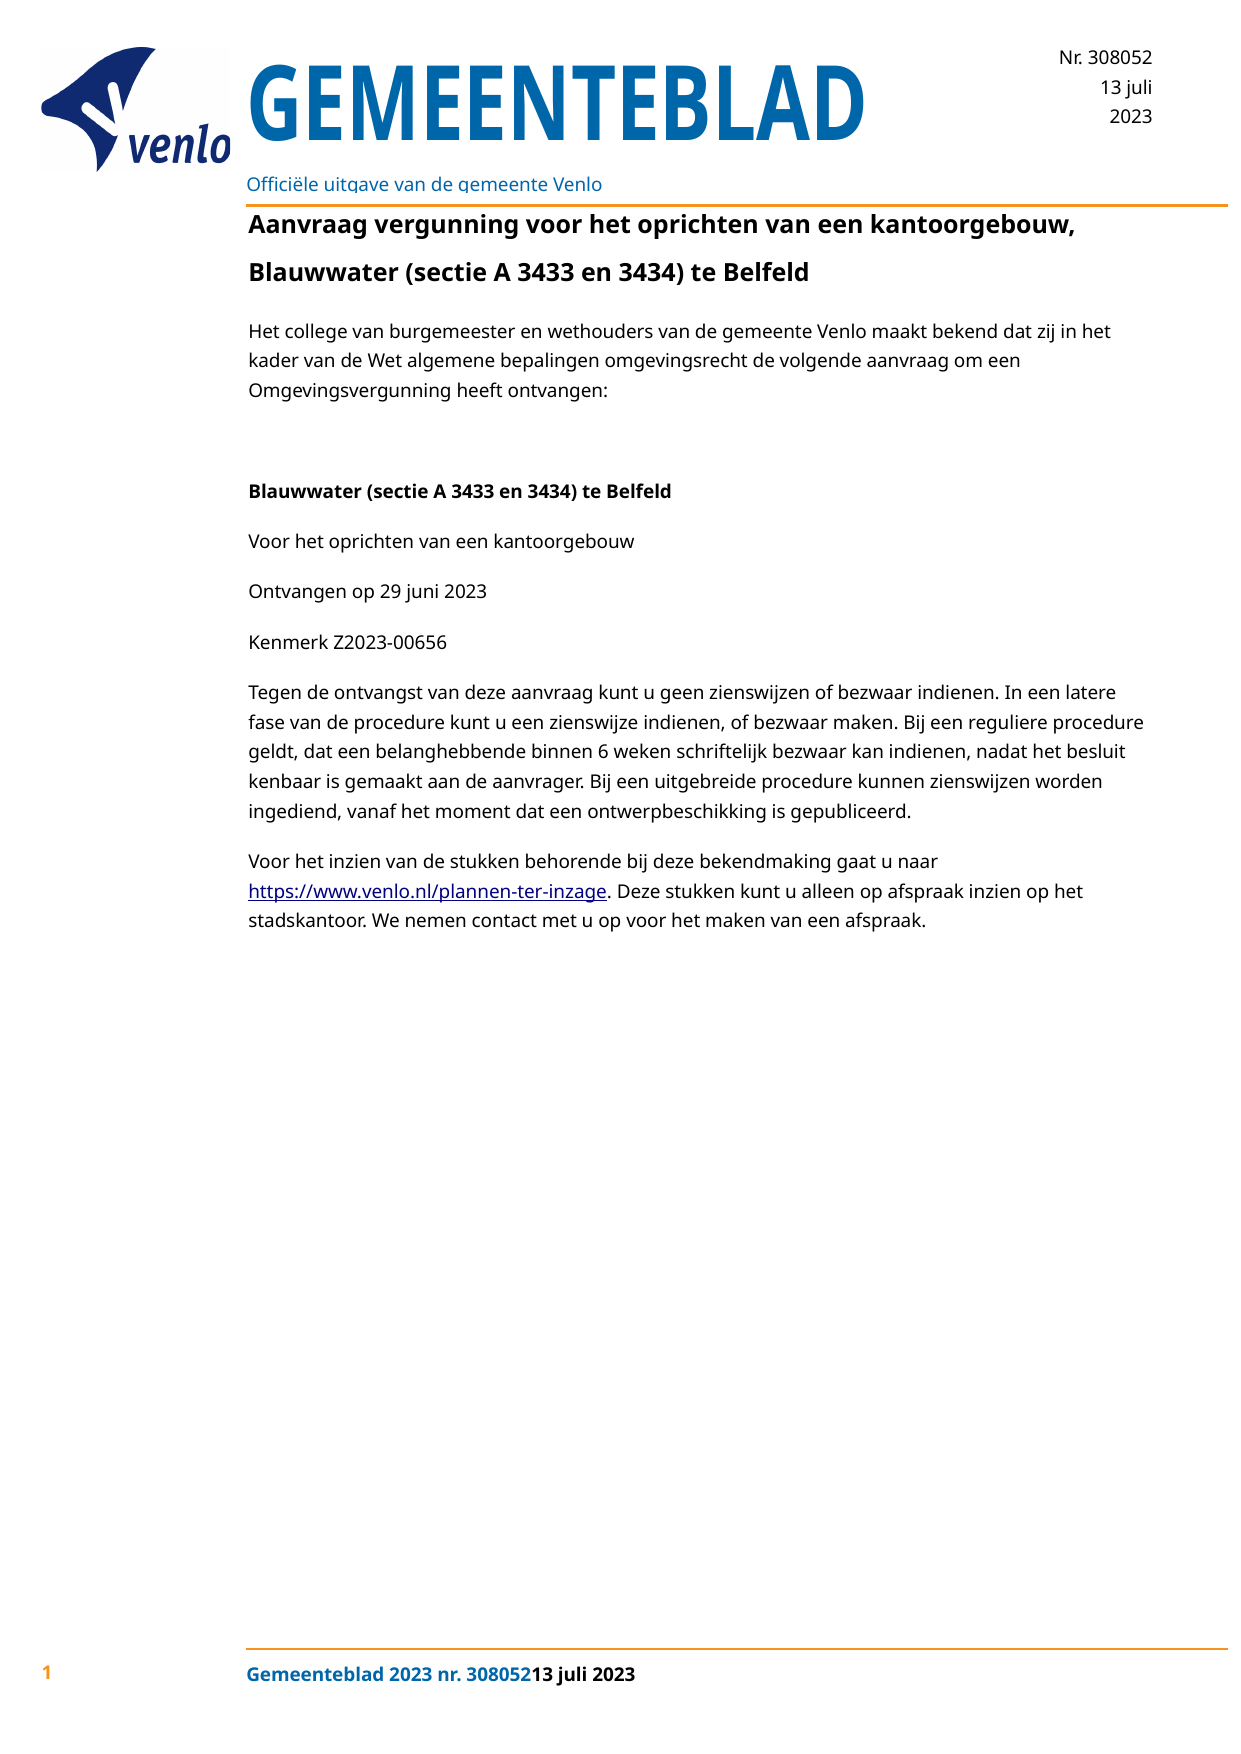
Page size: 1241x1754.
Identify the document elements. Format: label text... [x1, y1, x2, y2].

text Ontvangen op 29 juni 2023 [248, 579, 1152, 604]
text Voor het oprichten van een kantoorgebouw [248, 528, 1152, 554]
text Tegen de ontvangst van deze aanvraag kunt u geen zienswijzen of bezwaar indienen. In een latere fase van de procedure kunt u een zienswijze indienen, of bezwaar maken. Bij een reguliere procedure geldt, dat een belanghebbende binnen 6 weken schriftelijk bezwaar kan indienen, nadat het besluit kenbaar is gemaakt aan de aanvrager. Bij een uitgebreide procedure kunnen zienswijzen worden ingediend, vanaf het moment dat een ontwerpbeschikking is gepubliceerd. [248, 679, 1152, 824]
picture [41, 47, 231, 172]
text Kenmerk Z2023-00656 [248, 629, 1152, 655]
text Het college van burgemeester en wethouders van de gemeente Venlo maakt bekend dat zij in het kader van de Wet algemene bepalingen omgevingsrecht de volgende aanvraag om een Omgevingsvergunning heeft ontvangen: [248, 318, 1152, 403]
text Voor het inzien van de stukken behorende bij deze bekendmaking gaat u naar https://www.venlo.nl/plannen-ter-inzage. Deze stukken kunt u alleen op afspraak inzien op het stadskantoor. We nemen contact met u op voor het maken van een afspraak. [248, 848, 1152, 933]
text Aanvraag vergunning voor het oprichten van een kantoorgebouw, Blauwwater (sectie A 3433 en 3434) te Belfeld [248, 207, 1152, 288]
text Blauwwater (sectie A 3433 en 3434) te Belfeld [248, 478, 1152, 504]
